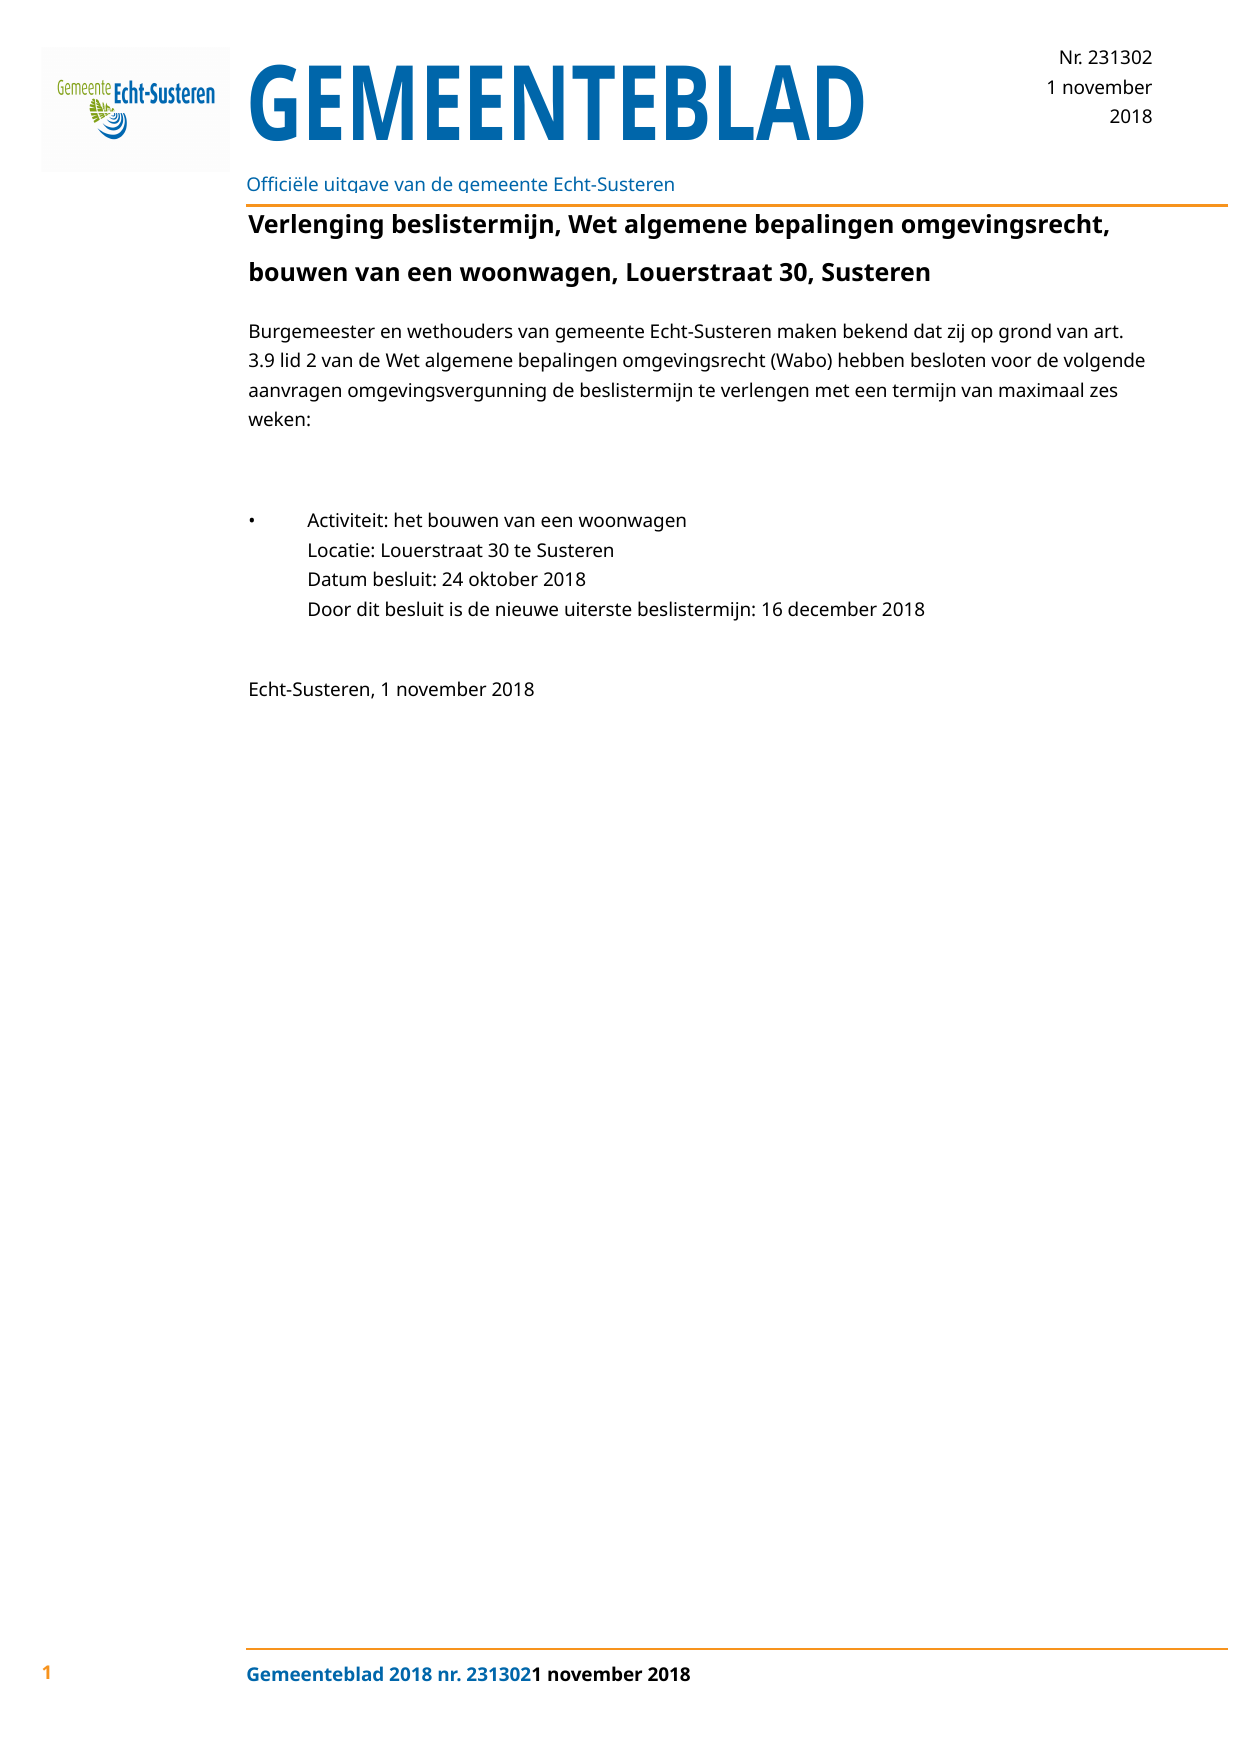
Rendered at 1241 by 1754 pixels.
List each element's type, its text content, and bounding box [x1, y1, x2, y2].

text Echt-Susteren, 1 november 2018 [248, 676, 1152, 702]
picture [41, 47, 231, 172]
list Activiteit: het bouwen van een woonwagen [248, 507, 1152, 533]
list Locatie: Louerstraat 30 te Susteren [248, 537, 1152, 563]
text Burgemeester en wethouders van gemeente Echt-Susteren maken bekend dat zij op grond van art. 3.9 lid 2 van de Wet algemene bepalingen omgevingsrecht (Wabo) hebben besloten voor de volgende aanvragen omgevingsvergunning de beslistermijn te verlengen met een termijn van maximaal zes weken: [248, 318, 1152, 432]
list Door dit besluit is de nieuwe uiterste beslistermijn: 16 december 2018 [248, 596, 1152, 622]
list Datum besluit: 24 oktober 2018 [248, 567, 1152, 592]
text Verlenging beslistermijn, Wet algemene bepalingen omgevingsrecht, bouwen van een woonwagen, Louerstraat 30, Susteren [248, 207, 1152, 288]
